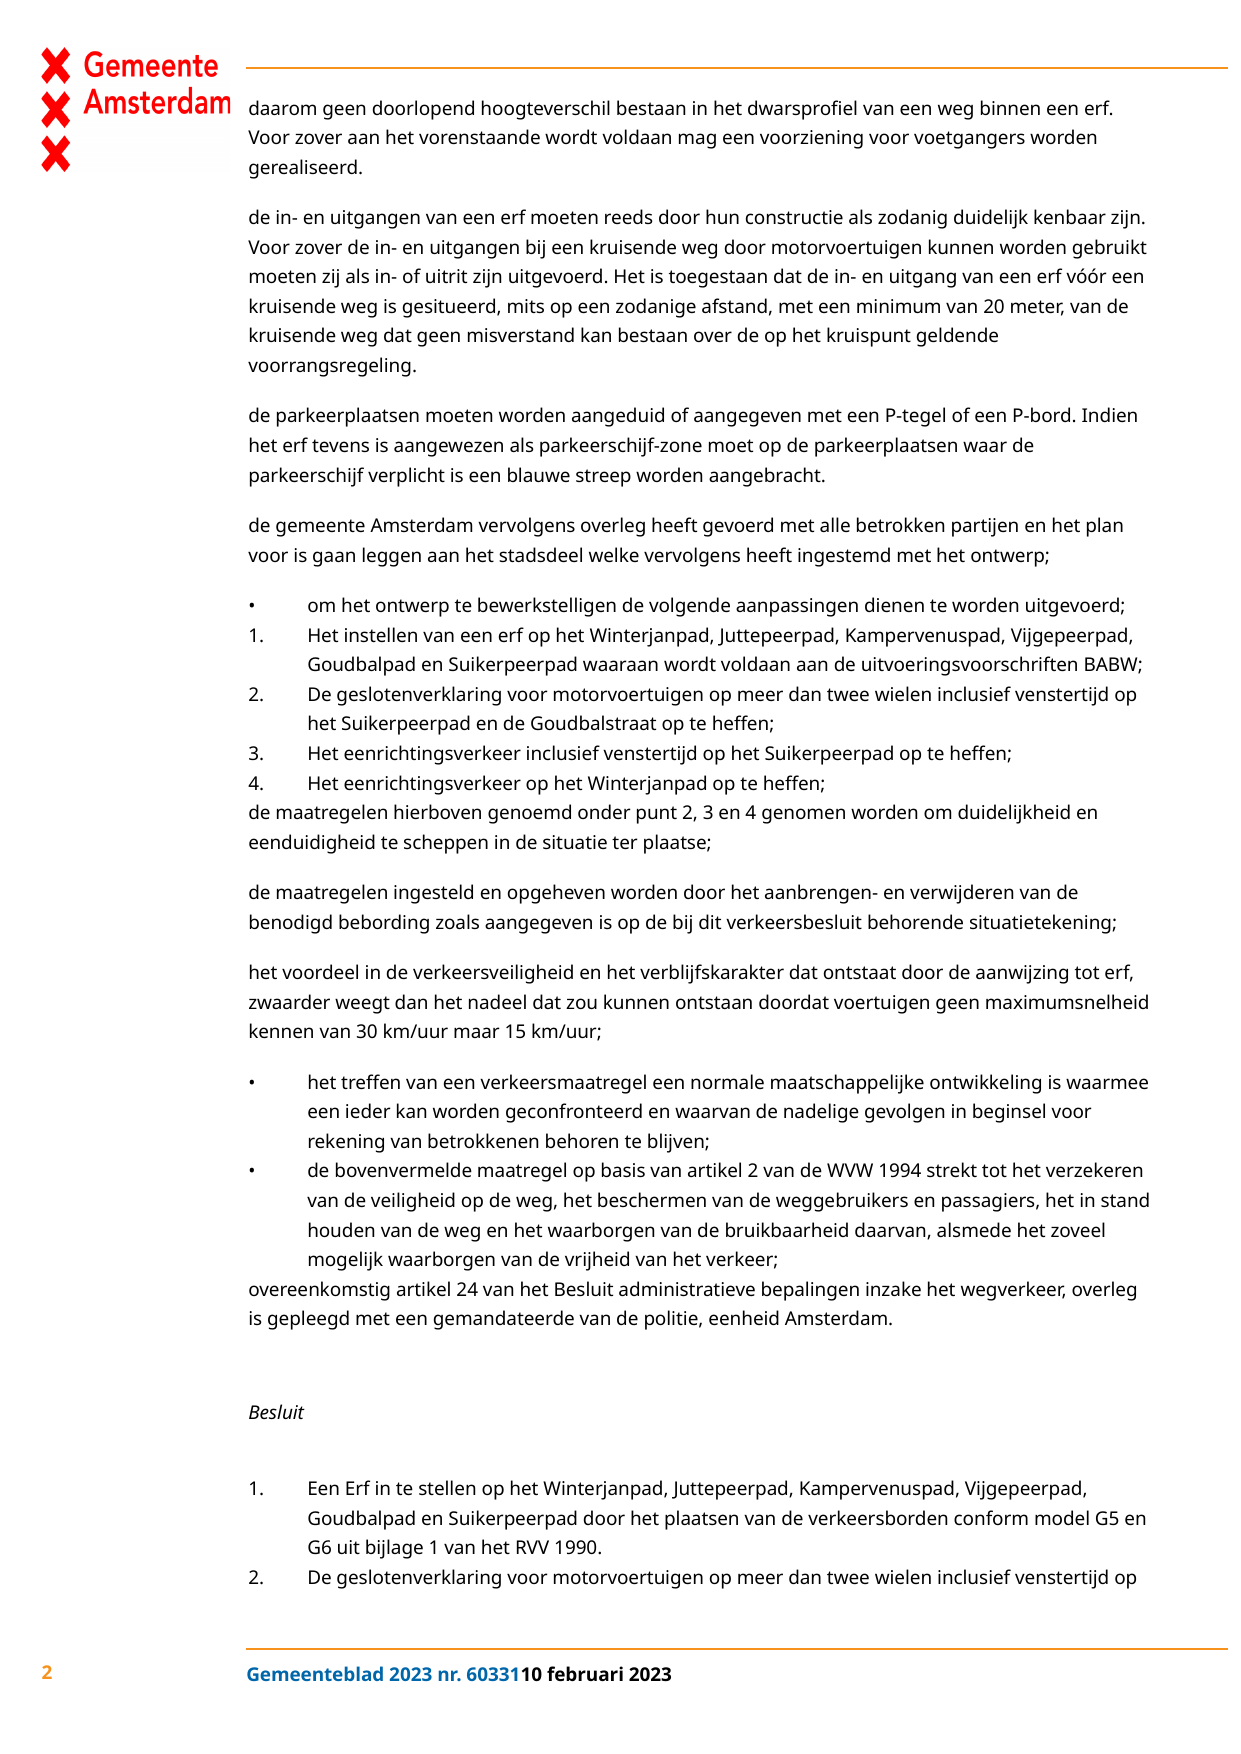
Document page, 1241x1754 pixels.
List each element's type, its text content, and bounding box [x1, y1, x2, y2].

picture [41, 47, 231, 172]
text daarom geen doorlopend hoogteverschil bestaan in het dwarsprofiel van een weg binnen een erf. Voor zover aan het vorenstaande wordt voldaan mag een voorziening voor voetgangers worden gerealiseerd. [248, 95, 1152, 180]
list de bovenvermelde maatregel op basis van artikel 2 van de WVW 1994 strekt tot het verzekeren van de veiligheid op de weg, het beschermen van de weggebruikers en passagiers, het in stand houden van de weg en het waarborgen van de bruikbaarheid daarvan, alsmede het zoveel mogelijk waarborgen van de vrijheid van het verkeer; [248, 1158, 1152, 1272]
text overeenkomstig artikel 24 van het Besluit administratieve bepalingen inzake het wegverkeer, overleg is gepleegd met een gemandateerde van de politie, eenheid Amsterdam. [248, 1276, 1152, 1331]
text het voordeel in de verkeersveiligheid en het verblijfskarakter dat ontstaat door de aanwijzing tot erf, zwaarder weegt dan het nadeel dat zou kunnen ontstaan doordat voertuigen geen maximumsnelheid kennen van 30 km/uur maar 15 km/uur; [248, 959, 1152, 1044]
list De geslotenverklaring voor motorvoertuigen op meer dan twee wielen inclusief venstertijd op [248, 1564, 1152, 1590]
list Een Erf in te stellen op het Winterjanpad, Juttepeerpad, Kampervenuspad, Vijgepeerpad, Goudbalpad en Suikerpeerpad door het plaatsen van de verkeersborden conform model G5 en G6 uit bijlage 1 van het RVV 1990. [248, 1475, 1152, 1560]
list Het instellen van een erf op het Winterjanpad, Juttepeerpad, Kampervenuspad, Vijgepeerpad, Goudbalpad en Suikerpeerpad waaraan wordt voldaan aan de uitvoeringsvoorschriften BABW; [248, 622, 1152, 677]
text de gemeente Amsterdam vervolgens overleg heeft gevoerd met alle betrokken partijen en het plan voor is gaan leggen aan het stadsdeel welke vervolgens heeft ingestemd met het ontwerp; [248, 512, 1152, 568]
list De geslotenverklaring voor motorvoertuigen op meer dan twee wielen inclusief venstertijd op het Suikerpeerpad en de Goudbalstraat op te heffen; [248, 681, 1152, 736]
text de maatregelen hierboven genoemd onder punt 2, 3 en 4 genomen worden om duidelijkheid en eenduidigheid te scheppen in de situatie ter plaatse; [248, 799, 1152, 855]
list om het ontwerp te bewerkstelligen de volgende aanpassingen dienen te worden uitgevoerd; [248, 592, 1152, 618]
list het treffen van een verkeersmaatregel een normale maatschappelijke ontwikkeling is waarmee een ieder kan worden geconfronteerd en waarvan de nadelige gevolgen in beginsel voor rekening van betrokkenen behoren te blijven; [248, 1069, 1152, 1154]
list Het eenrichtingsverkeer inclusief venstertijd op het Suikerpeerpad op te heffen; [248, 740, 1152, 766]
text de maatregelen ingesteld en opgeheven worden door het aanbrengen- en verwijderen van de benodigd bebording zoals aangegeven is op de bij dit verkeersbesluit behorende situatietekening; [248, 879, 1152, 935]
text Besluit [248, 1399, 1152, 1425]
text de in- en uitgangen van een erf moeten reeds door hun constructie als zodanig duidelijk kenbaar zijn. Voor zover de in- en uitgangen bij een kruisende weg door motorvoertuigen kunnen worden gebruikt moeten zij als in- of uitrit zijn uitgevoerd. Het is toegestaan dat de in- en uitgang van een erf vóór een kruisende weg is gesitueerd, mits op een zodanige afstand, met een minimum van 20 meter, van de kruisende weg dat geen misverstand kan bestaan over de op het kruispunt geldende voorrangsregeling. [248, 204, 1152, 378]
list Het eenrichtingsverkeer op het Winterjanpad op te heffen; [248, 770, 1152, 796]
text de parkeerplaatsen moeten worden aangeduid of aangegeven met een P-tegel of een P-bord. Indien het erf tevens is aangewezen als parkeerschijf-zone moet op de parkeerplaatsen waar de parkeerschijf verplicht is een blauwe streep worden aangebracht. [248, 403, 1152, 488]
